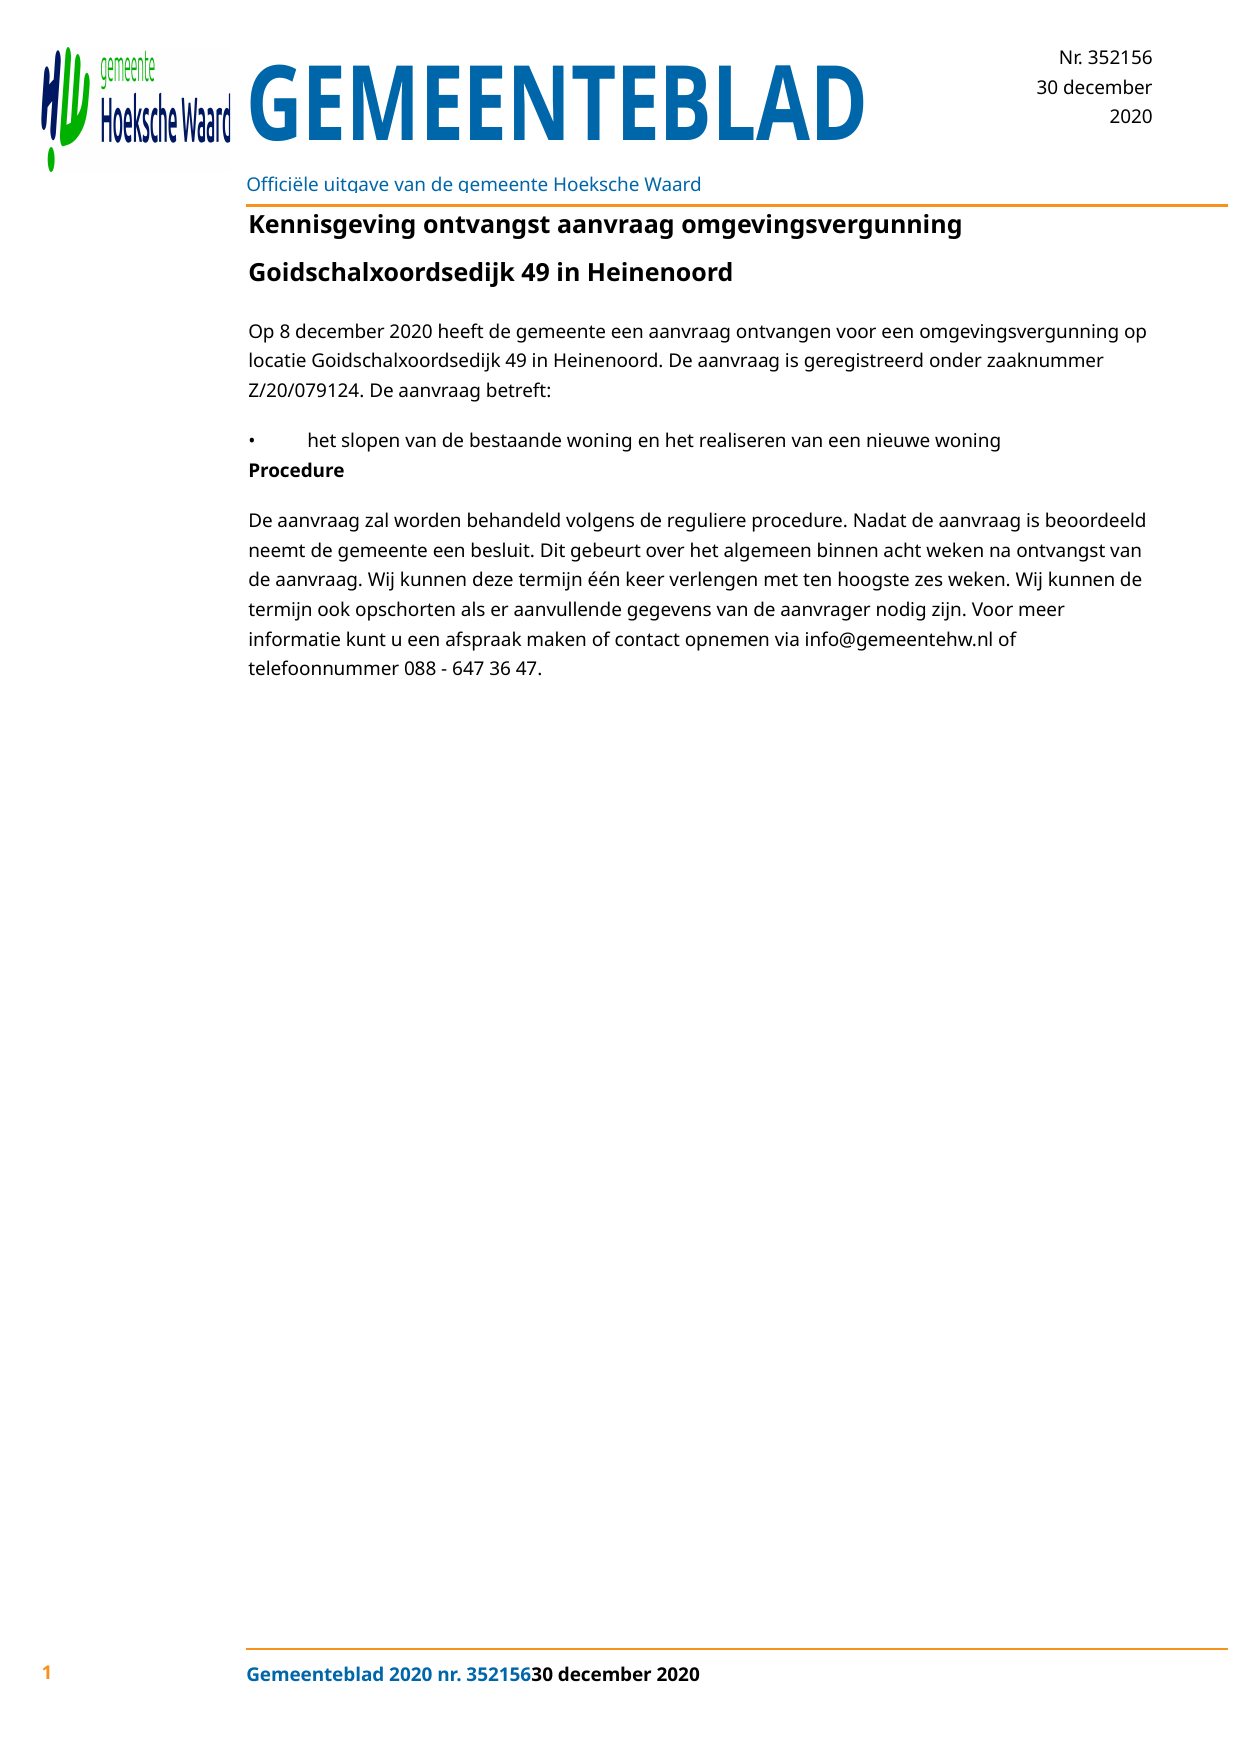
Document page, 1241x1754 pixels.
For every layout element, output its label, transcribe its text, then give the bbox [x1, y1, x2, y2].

text Op 8 december 2020 heeft de gemeente een aanvraag ontvangen voor een omgevingsvergunning op locatie Goidschalxoordsedijk 49 in Heinenoord. De aanvraag is geregistreerd onder zaaknummer Z/20/079124. De aanvraag betreft: [248, 318, 1152, 403]
text Kennisgeving ontvangst aanvraag omgevingsvergunning Goidschalxoordsedijk 49 in Heinenoord [248, 207, 1152, 288]
text Procedure [248, 457, 1152, 483]
picture [41, 47, 231, 172]
text De aanvraag zal worden behandeld volgens de reguliere procedure. Nadat de aanvraag is beoordeeld neemt de gemeente een besluit. Dit gebeurt over het algemeen binnen acht weken na ontvangst van de aanvraag. Wij kunnen deze termijn één keer verlengen met ten hoogste zes weken. Wij kunnen de termijn ook opschorten als er aanvullende gegevens van de aanvrager nodig zijn. Voor meer informatie kunt u een afspraak maken of contact opnemen via info@gemeentehw.nl of telefoonnummer 088 - 647 36 47. [248, 507, 1152, 681]
list het slopen van de bestaande woning en het realiseren van een nieuwe woning [248, 427, 1152, 453]
